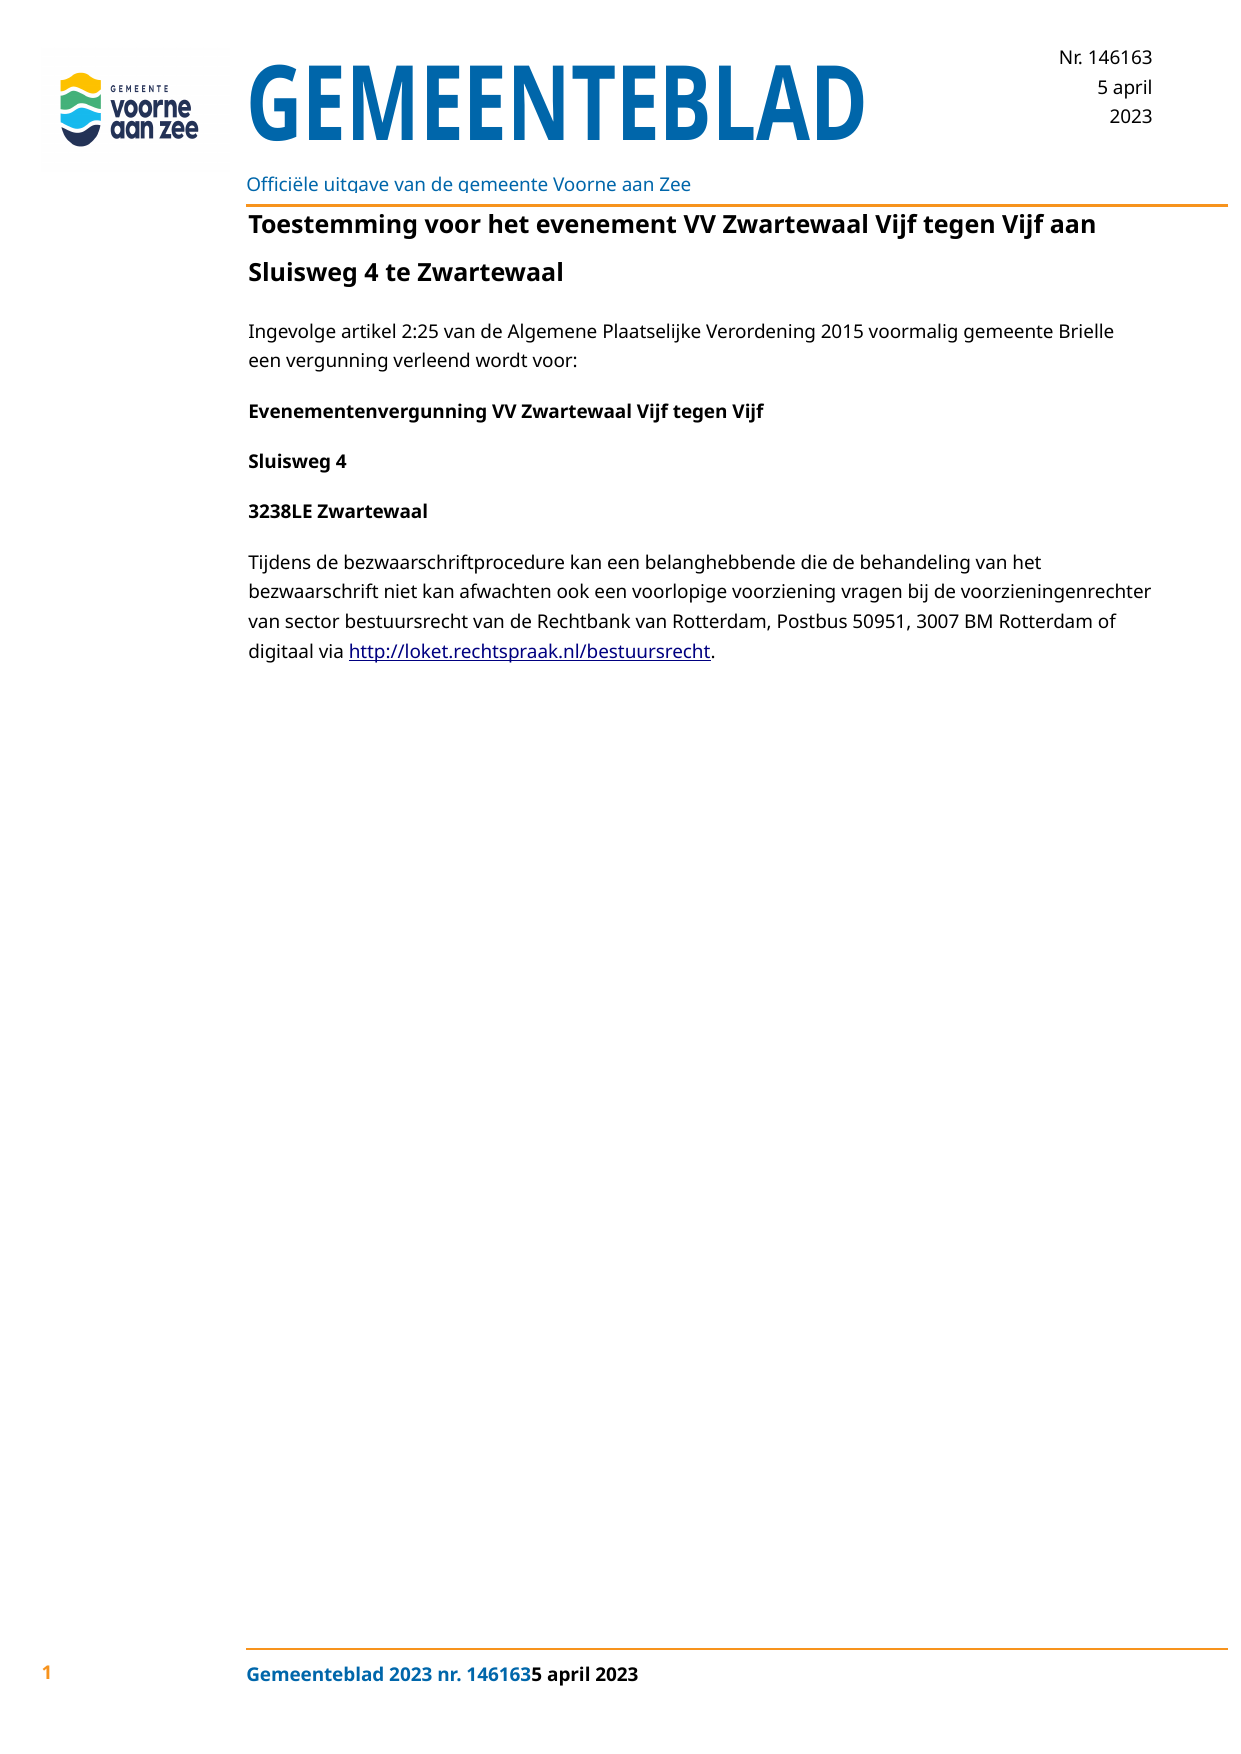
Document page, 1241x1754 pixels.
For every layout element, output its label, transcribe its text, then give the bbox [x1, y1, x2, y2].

text Tijdens de bezwaarschriftprocedure kan een belanghebbende die de behandeling van het bezwaarschrift niet kan afwachten ook een voorlopige voorziening vragen bij de voorzieningenrechter van sector bestuursrecht van de Rechtbank van Rotterdam, Postbus 50951, 3007 BM Rotterdam of digitaal via http://loket.rechtspraak.nl/bestuursrecht. [248, 549, 1152, 664]
text Ingevolge artikel 2:25 van de Algemene Plaatselijke Verordening 2015 voormalig gemeente Brielle een vergunning verleend wordt voor: [248, 318, 1152, 373]
text Evenementenvergunning VV Zwartewaal Vijf tegen Vijf [248, 398, 1152, 424]
text Toestemming voor het evenement VV Zwartewaal Vijf tegen Vijf aan Sluisweg 4 te Zwartewaal [248, 207, 1152, 288]
text 3238LE Zwartewaal [248, 499, 1152, 524]
text Sluisweg 4 [248, 448, 1152, 474]
picture [41, 47, 231, 172]
